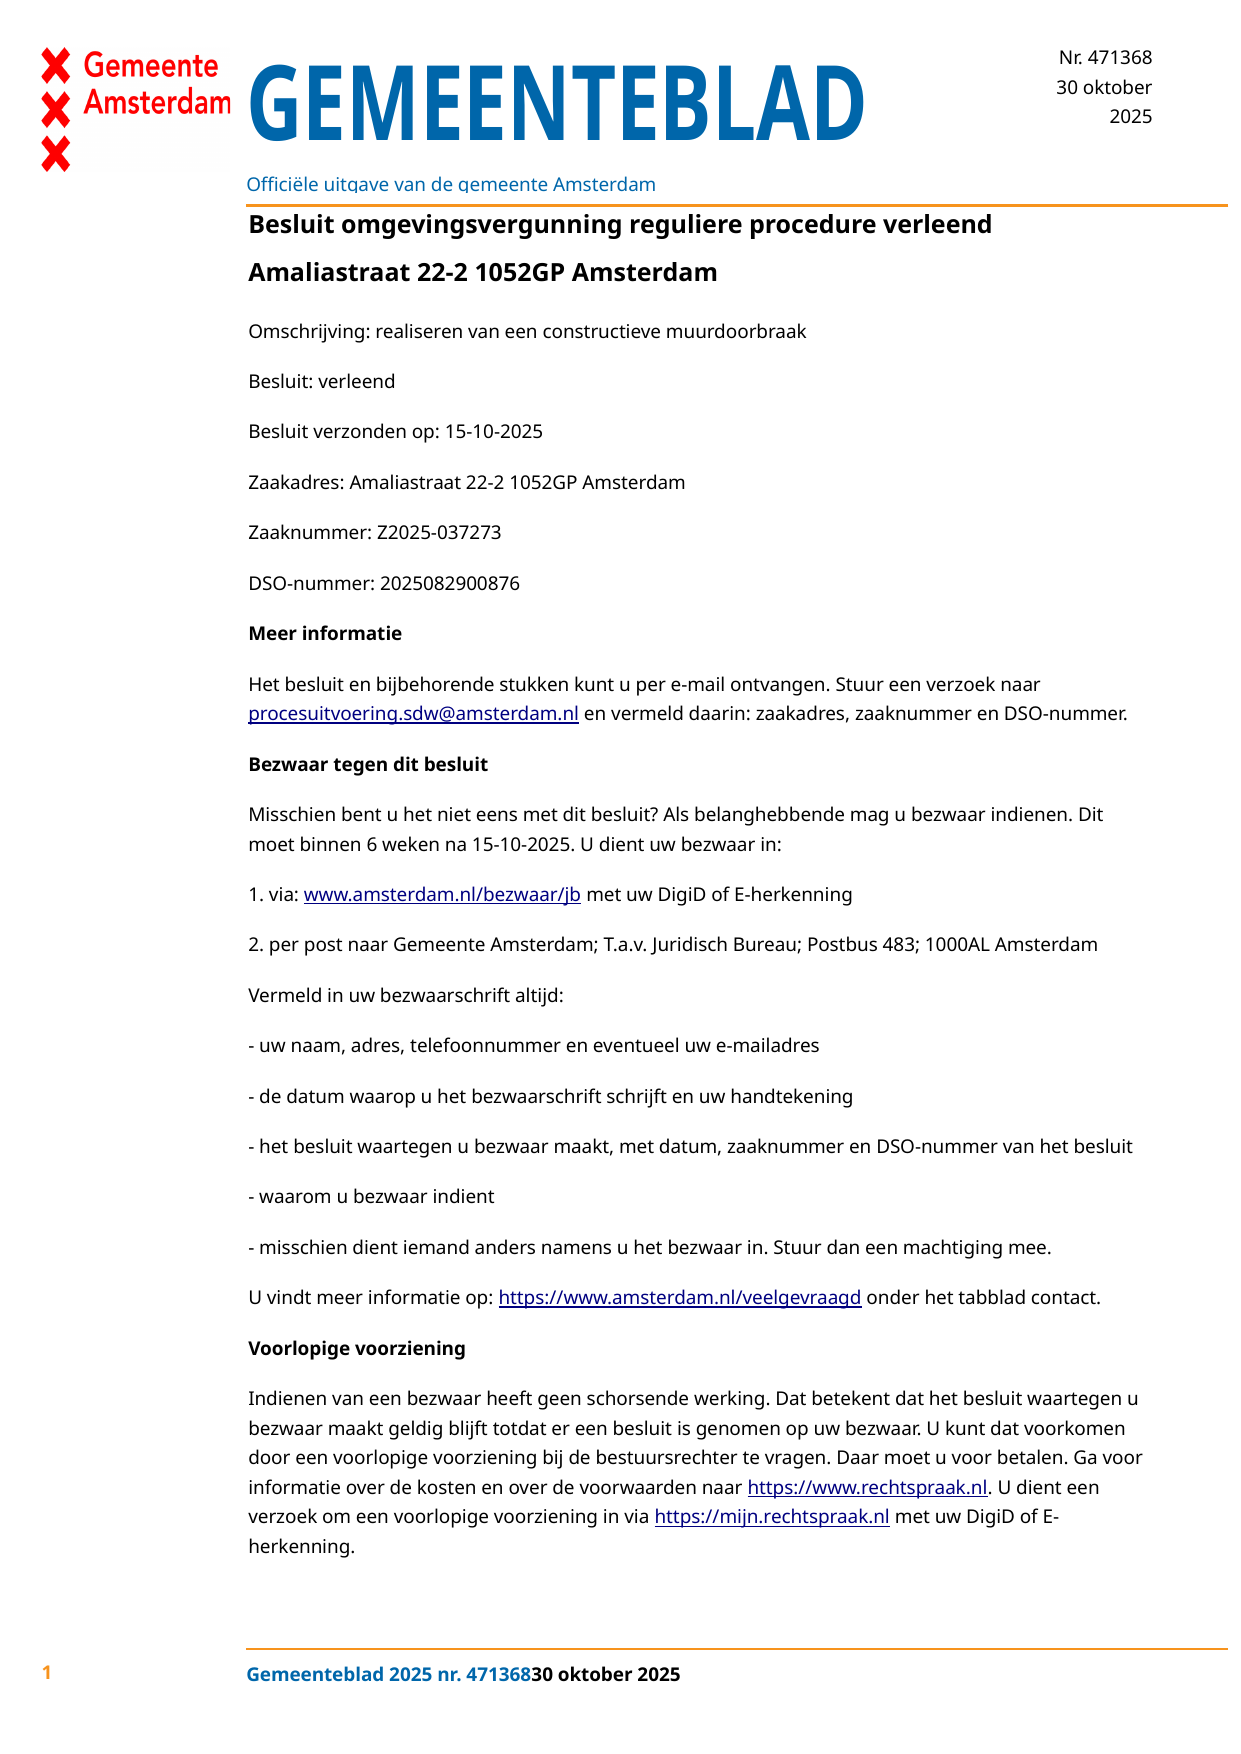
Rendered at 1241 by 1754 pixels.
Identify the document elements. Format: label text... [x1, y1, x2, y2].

text Zaakadres: Amaliastraat 22-2 1052GP Amsterdam [248, 469, 1152, 495]
text Misschien bent u het niet eens met dit besluit? Als belanghebbende mag u bezwaar indienen. Dit moet binnen 6 weken na 15-10-2025. U dient uw bezwaar in: [248, 801, 1152, 857]
text Bezwaar tegen dit besluit [248, 751, 1152, 777]
text Voorlopige voorziening [248, 1335, 1152, 1361]
picture [41, 47, 231, 172]
text 1. via: www.amsterdam.nl/bezwaar/jb met uw DigiD of E-herkenning [248, 881, 1152, 907]
text - de datum waarop u het bezwaarschrift schrijft en uw handtekening [248, 1083, 1152, 1109]
text U vindt meer informatie op: https://www.amsterdam.nl/veelgevraagd onder het tabblad contact. [248, 1284, 1152, 1310]
text - uw naam, adres, telefoonnummer en eventueel uw e-mailadres [248, 1032, 1152, 1058]
text - het besluit waartegen u bezwaar maakt, met datum, zaaknummer en DSO-nummer van het besluit [248, 1133, 1152, 1159]
text - waarom u bezwaar indient [248, 1184, 1152, 1209]
text Besluit verzonden op: 15-10-2025 [248, 419, 1152, 444]
text Omschrijving: realiseren van een constructieve muurdoorbraak [248, 318, 1152, 344]
text - misschien dient iemand anders namens u het bezwaar in. Stuur dan een machtiging mee. [248, 1234, 1152, 1260]
text 2. per post naar Gemeente Amsterdam; T.a.v. Juridisch Bureau; Postbus 483; 1000AL Amsterdam [248, 932, 1152, 957]
text Zaaknummer: Z2025-037273 [248, 519, 1152, 545]
text Vermeld in uw bezwaarschrift altijd: [248, 982, 1152, 1008]
text Besluit: verleend [248, 368, 1152, 394]
text Het besluit en bijbehorende stukken kunt u per e-mail ontvangen. Stuur een verzoek naar procesuitvoering.sdw@amsterdam.nl en vermeld daarin: zaakadres, zaaknummer en DSO-nummer. [248, 671, 1152, 726]
text DSO-nummer: 2025082900876 [248, 570, 1152, 596]
text Meer informatie [248, 620, 1152, 646]
text Indienen van een bezwaar heeft geen schorsende werking. Dat betekent dat het besluit waartegen u bezwaar maakt geldig blijft totdat er een besluit is genomen op uw bezwaar. U kunt dat voorkomen door een voorlopige voorziening bij de bestuursrechter te vragen. Daar moet u voor betalen. Ga voor informatie over de kosten en over de voorwaarden naar https://www.rechtspraak.nl. U dient een verzoek om een voorlopige voorziening in via https://mijn.rechtspraak.nl met uw DigiD of E-herkenning. [248, 1385, 1152, 1559]
text Besluit omgevingsvergunning reguliere procedure verleend Amaliastraat 22-2 1052GP Amsterdam [248, 207, 1152, 288]
